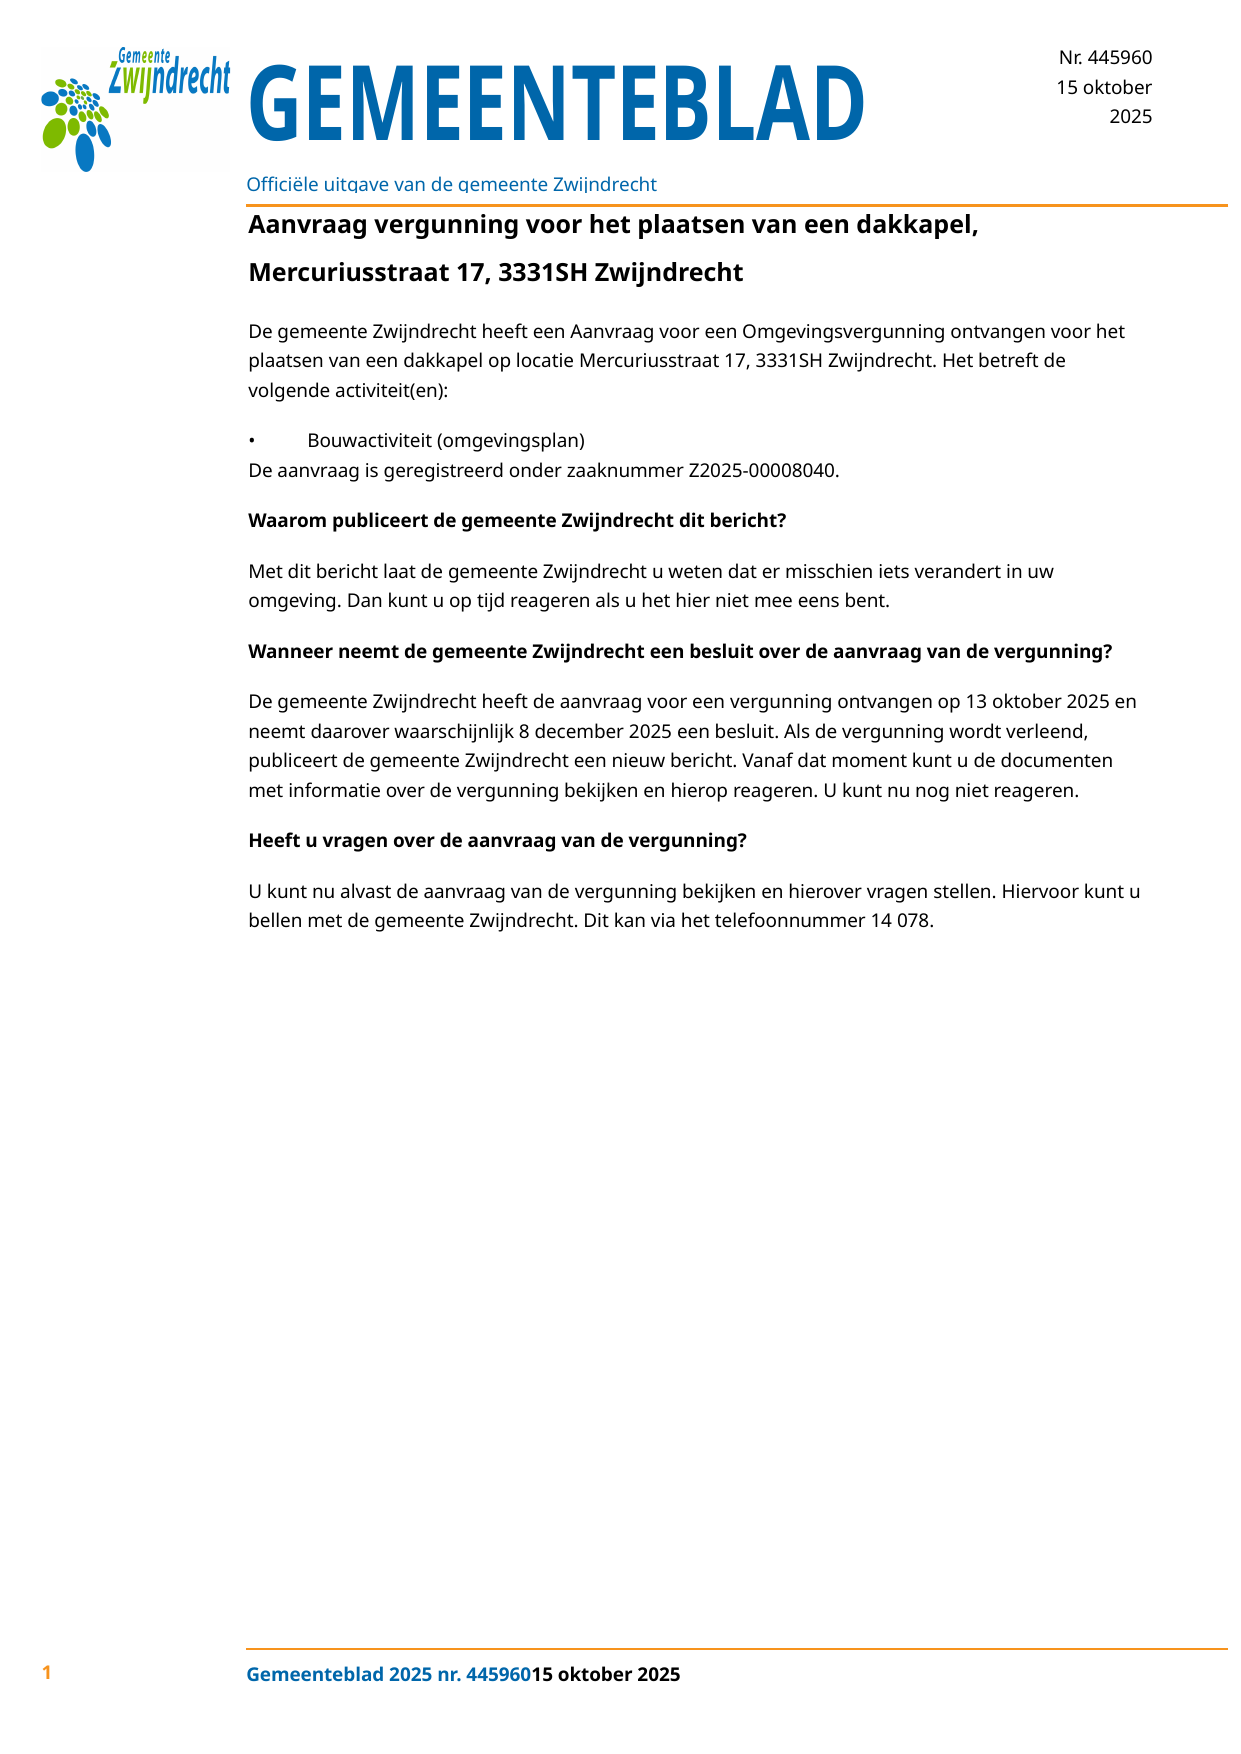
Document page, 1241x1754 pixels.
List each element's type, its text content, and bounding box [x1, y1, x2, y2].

list Bouwactiviteit (omgevingsplan) [248, 427, 1152, 453]
text De gemeente Zwijndrecht heeft de aanvraag voor een vergunning ontvangen op 13 oktober 2025 en neemt daarover waarschijnlijk 8 december 2025 een besluit. Als de vergunning wordt verleend, publiceert de gemeente Zwijndrecht een nieuw bericht. Vanaf dat moment kunt u de documenten met informatie over de vergunning bekijken en hierop reageren. U kunt nu nog niet reageren. [248, 688, 1152, 803]
text De gemeente Zwijndrecht heeft een Aanvraag voor een Omgevingsvergunning ontvangen voor het plaatsen van een dakkapel op locatie Mercuriusstraat 17, 3331SH Zwijndrecht. Het betreft de volgende activiteit(en): [248, 318, 1152, 403]
text Met dit bericht laat de gemeente Zwijndrecht u weten dat er misschien iets verandert in uw omgeving. Dan kunt u op tijd reageren als u het hier niet mee eens bent. [248, 558, 1152, 613]
text Aanvraag vergunning voor het plaatsen van een dakkapel, Mercuriusstraat 17, 3331SH Zwijndrecht [248, 207, 1152, 288]
text Heeft u vragen over de aanvraag van de vergunning? [248, 827, 1152, 853]
text De aanvraag is geregistreerd onder zaaknummer Z2025-00008040. [248, 457, 1152, 483]
picture [41, 47, 231, 172]
text Waarom publiceert de gemeente Zwijndrecht dit bericht? [248, 507, 1152, 533]
text Wanneer neemt de gemeente Zwijndrecht een besluit over de aanvraag van de vergunning? [248, 638, 1152, 664]
text U kunt nu alvast de aanvraag van de vergunning bekijken en hierover vragen stellen. Hiervoor kunt u bellen met de gemeente Zwijndrecht. Dit kan via het telefoonnummer 14 078. [248, 878, 1152, 933]
